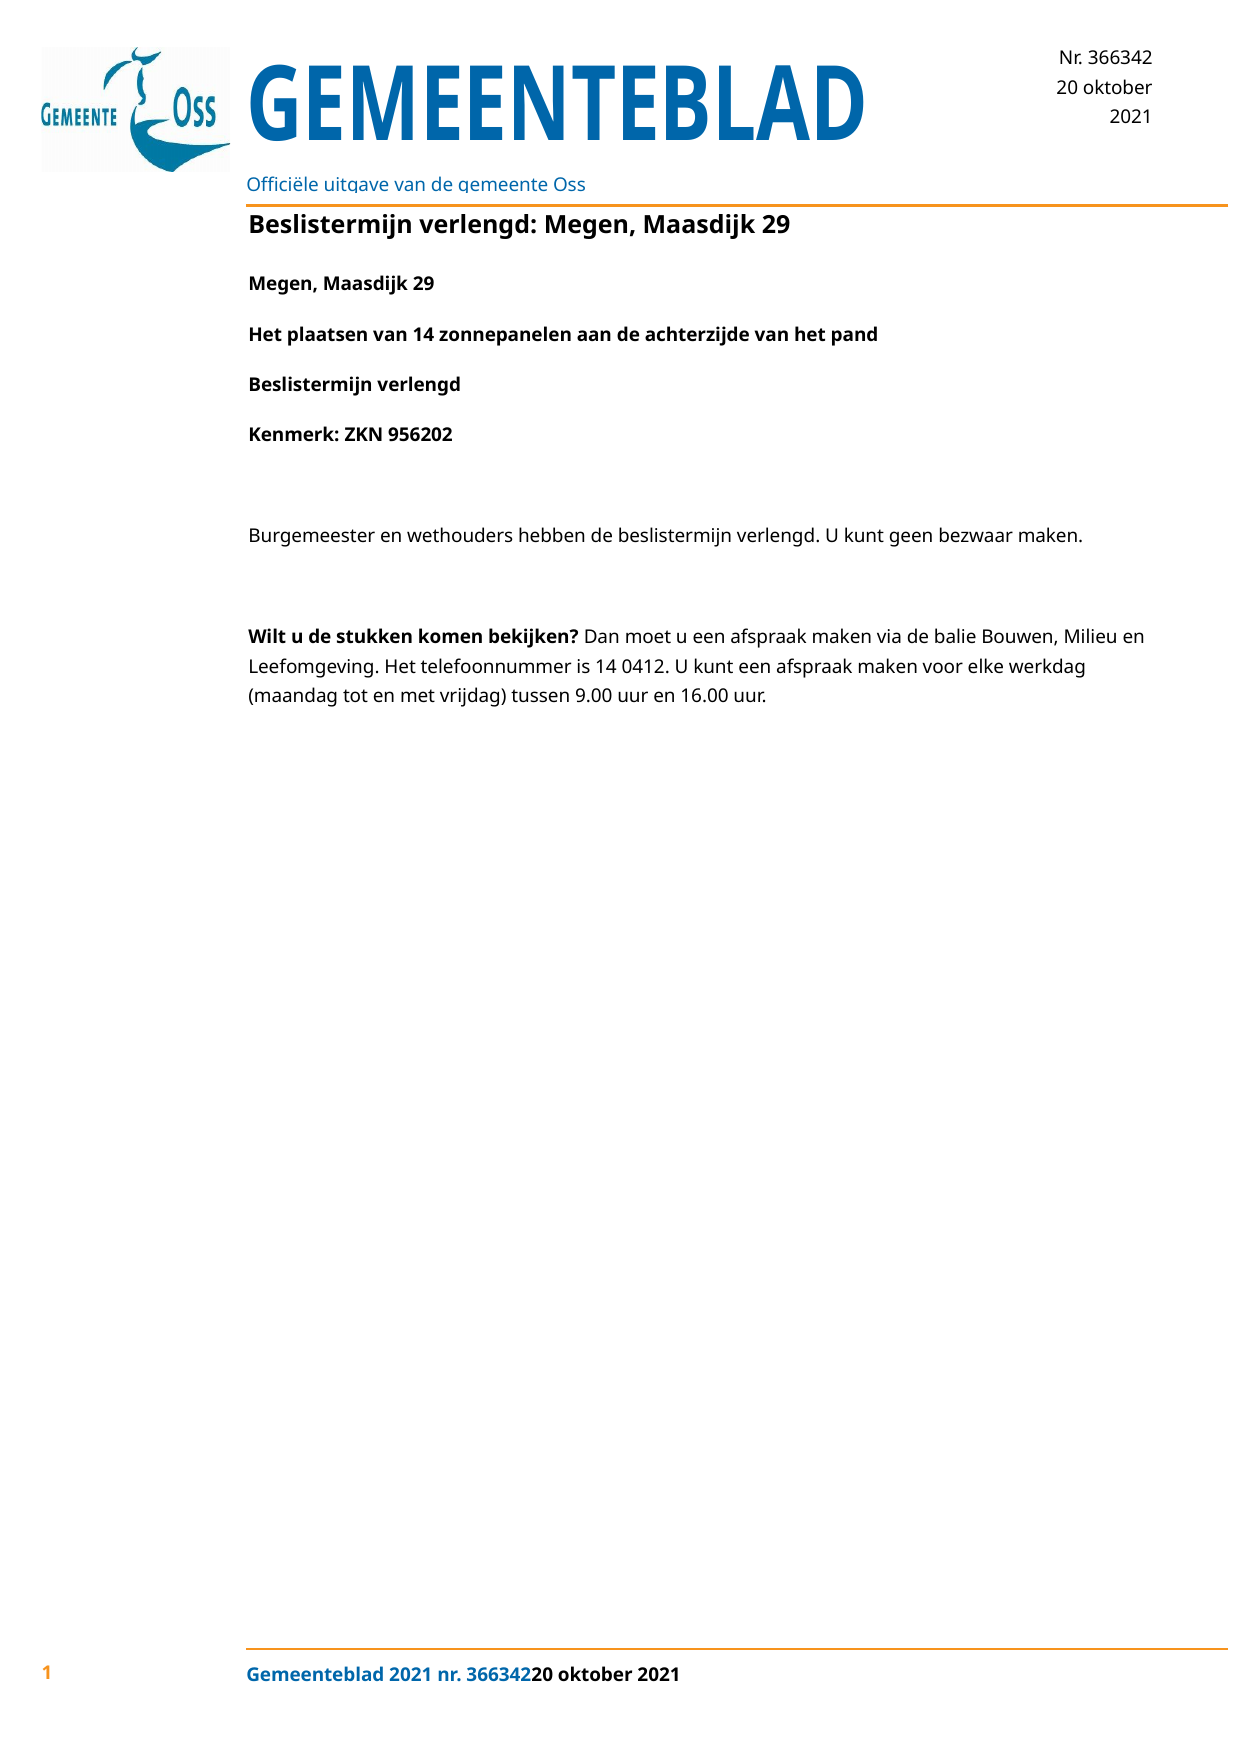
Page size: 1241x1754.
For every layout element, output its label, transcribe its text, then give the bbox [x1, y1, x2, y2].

text Beslistermijn verlengd [248, 371, 1152, 397]
picture [41, 47, 231, 172]
text Beslistermijn verlengd: Megen, Maasdijk 29 [248, 207, 1152, 241]
text Burgemeester en wethouders hebben de beslistermijn verlengd. U kunt geen bezwaar maken. [248, 522, 1152, 548]
text Megen, Maasdijk 29 [248, 270, 1152, 296]
text Het plaatsen van 14 zonnepanelen aan de achterzijde van het pand [248, 321, 1152, 346]
text Wilt u de stukken komen bekijken? Dan moet u een afspraak maken via de balie Bouwen, Milieu en Leefomgeving. Het telefoonnummer is 14 0412. U kunt een afspraak maken voor elke werkdag (maandag tot en met vrijdag) tussen 9.00 uur en 16.00 uur. [248, 623, 1152, 708]
text Kenmerk: ZKN 956202 [248, 422, 1152, 447]
